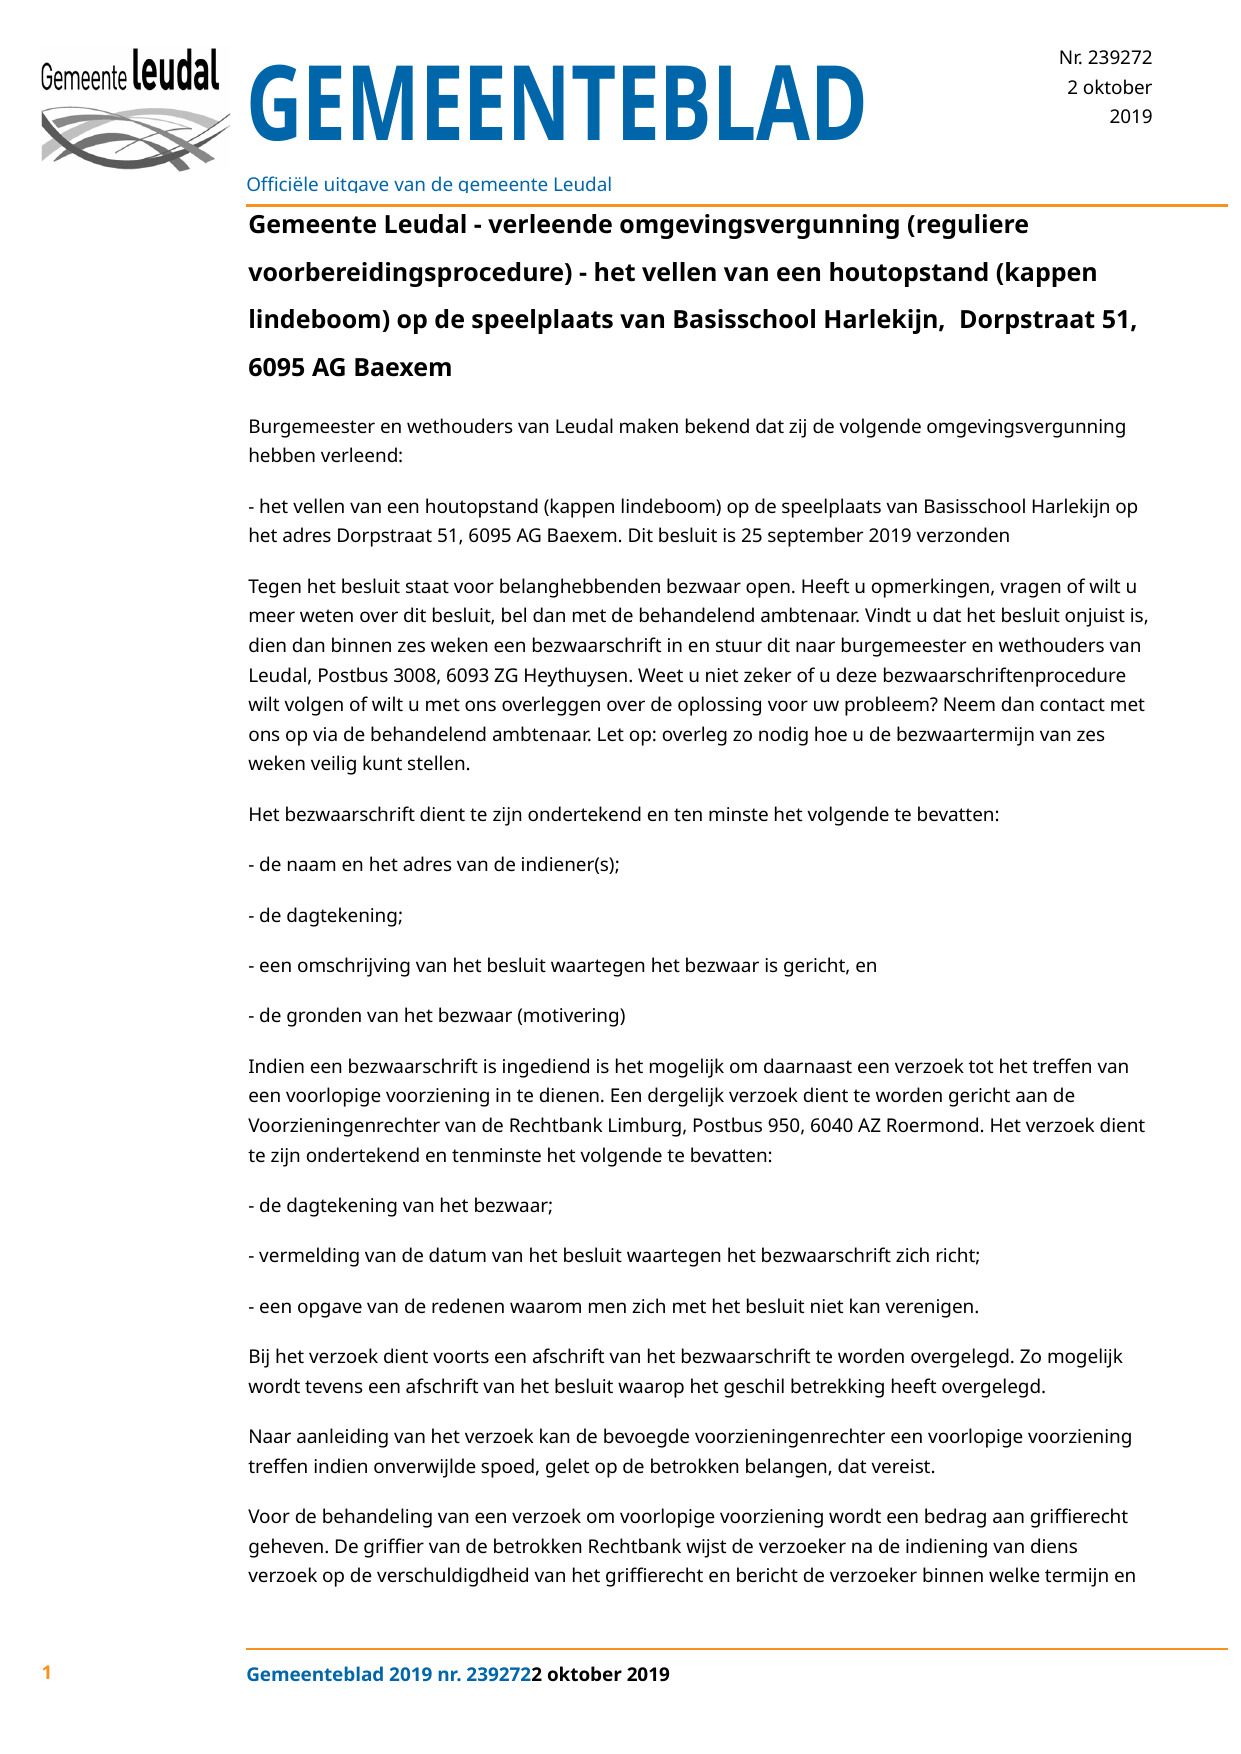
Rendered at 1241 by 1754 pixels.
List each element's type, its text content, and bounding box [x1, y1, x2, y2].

text Het bezwaarschrift dient te zijn ondertekend en ten minste het volgende te bevatten: [248, 801, 1152, 827]
text Bij het verzoek dient voorts een afschrift van het bezwaarschrift te worden overgelegd. Zo mogelijk wordt tevens een afschrift van het besluit waarop het geschil betrekking heeft overgelegd. [248, 1343, 1152, 1399]
text - de gronden van het bezwaar (motivering) [248, 1003, 1152, 1028]
text - een omschrijving van het besluit waartegen het bezwaar is gericht, en [248, 952, 1152, 978]
text Indien een bezwaarschrift is ingediend is het mogelijk om daarnaast een verzoek tot het treffen van een voorlopige voorziening in te dienen. Een dergelijk verzoek dient te worden gericht aan de Voorzieningenrechter van de Rechtbank Limburg, Postbus 950, 6040 AZ Roermond. Het verzoek dient te zijn ondertekend en tenminste het volgende te bevatten: [248, 1053, 1152, 1168]
text Voor de behandeling van een verzoek om voorlopige voorziening wordt een bedrag aan griffierecht geheven. De griffier van de betrokken Rechtbank wijst de verzoeker na de indiening van diens verzoek op de verschuldigdheid van het griffierecht en bericht de verzoeker binnen welke termijn en [248, 1503, 1152, 1588]
text Tegen het besluit staat voor belanghebbenden bezwaar open. Heeft u opmerkingen, vragen of wilt u meer weten over dit besluit, bel dan met de behandelend ambtenaar. Vindt u dat het besluit onjuist is, dien dan binnen zes weken een bezwaarschrift in en stuur dit naar burgemeester en wethouders van Leudal, Postbus 3008, 6093 ZG Heythuysen. Weet u niet zeker of u deze bezwaarschriftenprocedure wilt volgen of wilt u met ons overleggen over de oplossing voor uw probleem? Neem dan contact met ons op via de behandelend ambtenaar. Let op: overleg zo nodig hoe u de bezwaartermijn van zes weken veilig kunt stellen. [248, 573, 1152, 776]
text Burgemeester en wethouders van Leudal maken bekend dat zij de volgende omgevingsvergunning hebben verleend: [248, 413, 1152, 468]
text Naar aanleiding van het verzoek kan de bevoegde voorzieningenrechter een voorlopige voorziening treffen indien onverwijlde spoed, gelet op de betrokken belangen, dat vereist. [248, 1423, 1152, 1479]
text - het vellen van een houtopstand (kappen lindeboom) op de speelplaats van Basisschool Harlekijn op het adres Dorpstraat 51, 6095 AG Baexem. Dit besluit is 25 september 2019 verzonden [248, 493, 1152, 548]
text Gemeente Leudal - verleende omgevingsvergunning (reguliere voorbereidingsprocedure) - het vellen van een houtopstand (kappen lindeboom) op de speelplaats van Basisschool Harlekijn, Dorpstraat 51, 6095 AG Baexem [248, 207, 1152, 384]
text - de naam en het adres van de indiener(s); [248, 851, 1152, 877]
text - een opgave van de redenen waarom men zich met het besluit niet kan verenigen. [248, 1293, 1152, 1319]
text - de dagtekening van het bezwaar; [248, 1192, 1152, 1218]
picture [41, 47, 231, 172]
text - vermelding van de datum van het besluit waartegen het bezwaarschrift zich richt; [248, 1243, 1152, 1268]
text - de dagtekening; [248, 902, 1152, 928]
